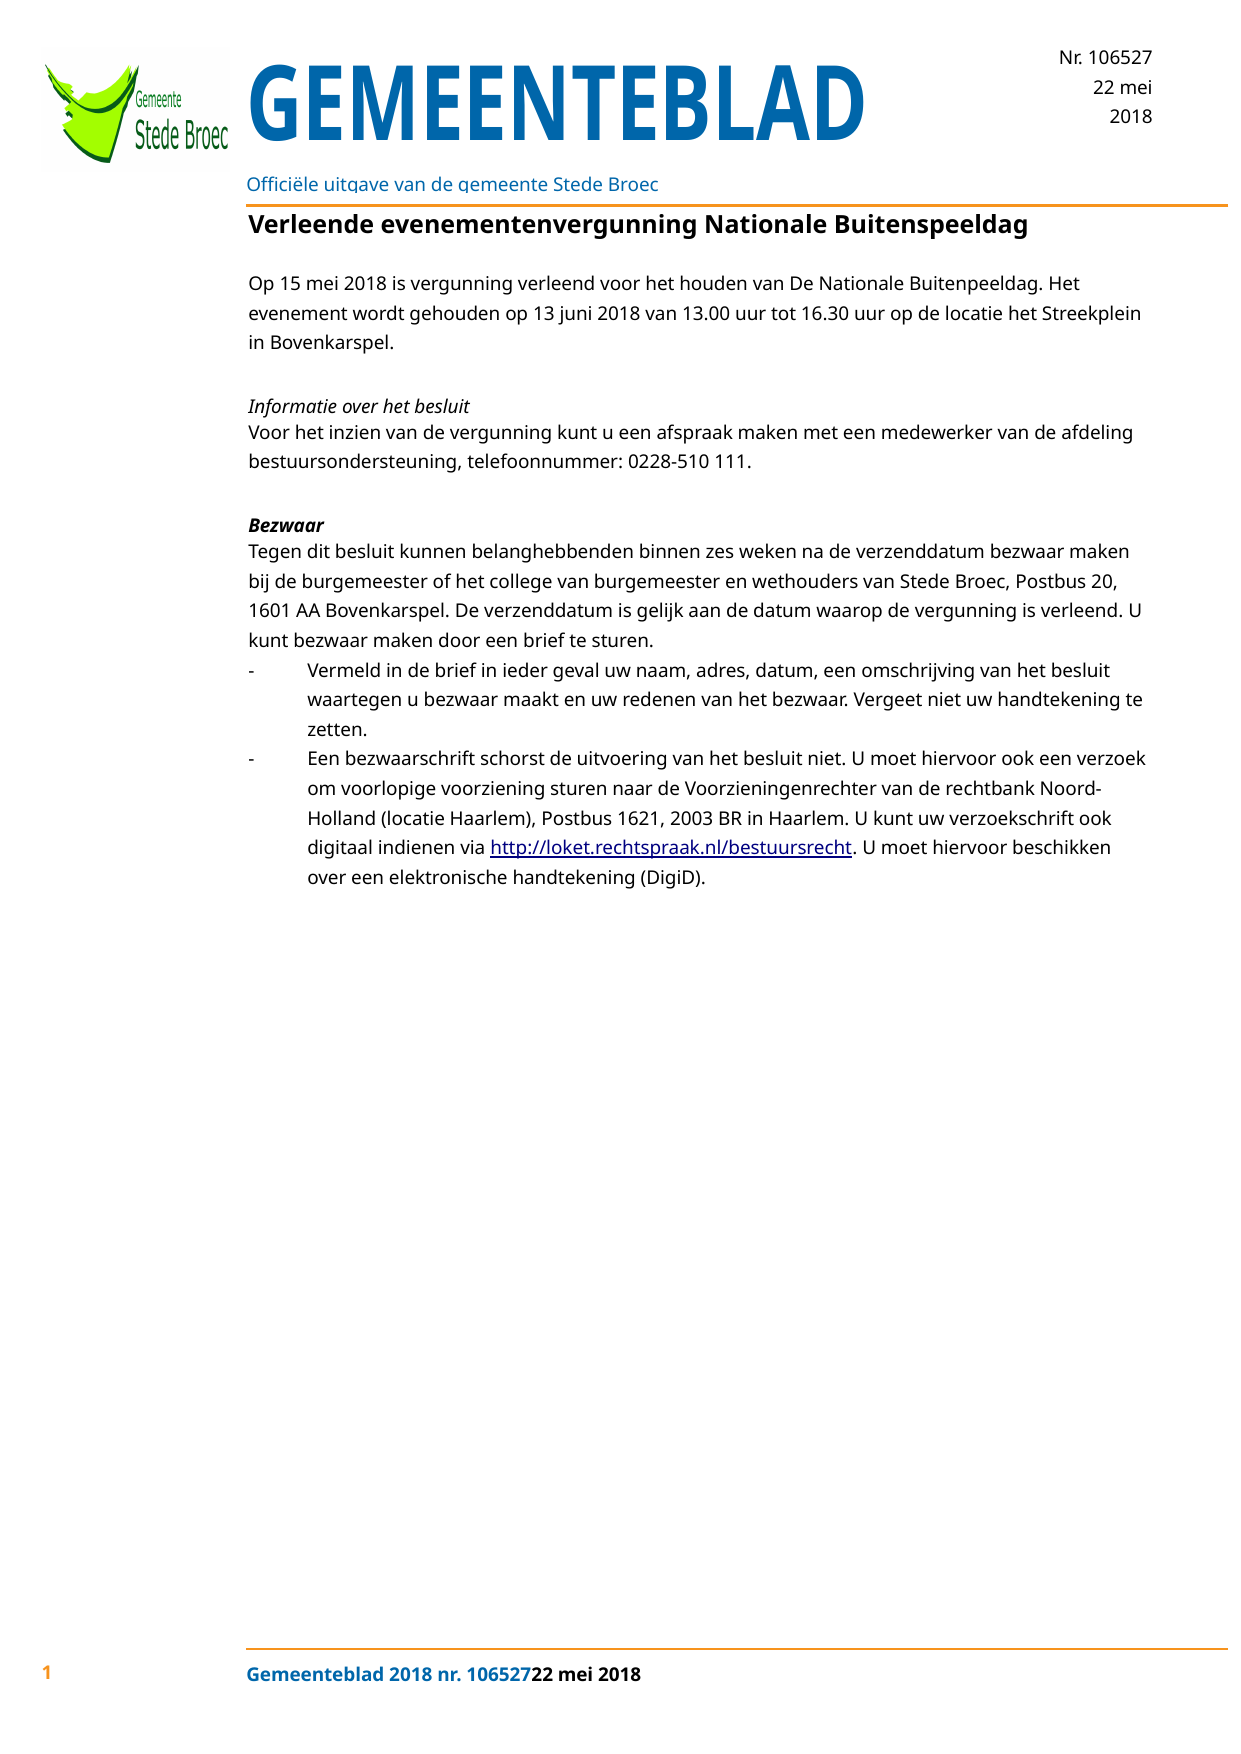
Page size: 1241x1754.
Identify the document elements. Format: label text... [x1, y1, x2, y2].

text Informatie over het besluit [248, 393, 1152, 419]
list Vermeld in de brief in ieder geval uw naam, adres, datum, een omschrijving van het besluit waartegen u bezwaar maakt en uw redenen van het bezwaar. Vergeet niet uw handtekening te zetten. [248, 657, 1152, 742]
text Bezwaar [248, 513, 1152, 538]
list Een bezwaarschrift schorst de uitvoering van het besluit niet. U moet hiervoor ook een verzoek om voorlopige voorziening sturen naar de Voorzieningenrechter van de rechtbank Noord-Holland (locatie Haarlem), Postbus 1621, 2003 BR in Haarlem. U kunt uw verzoekschrift ook digitaal indienen via http://loket.rechtspraak.nl/bestuursrecht. U moet hiervoor beschikken over een elektronische handtekening (DigiD). [248, 746, 1152, 889]
picture [41, 47, 231, 172]
text Verleende evenementenvergunning Nationale Buitenspeeldag [248, 207, 1152, 241]
text Tegen dit besluit kunnen belanghebbenden binnen zes weken na de verzenddatum bezwaar maken bij de burgemeester of het college van burgemeester en wethouders van Stede Broec, Postbus 20, 1601 AA Bovenkarspel. De verzenddatum is gelijk aan de datum waarop de vergunning is verleend. U kunt bezwaar maken door een brief te sturen. [248, 538, 1152, 653]
text Op 15 mei 2018 is vergunning verleend voor het houden van De Nationale Buitenpeeldag. Het evenement wordt gehouden op 13 juni 2018 van 13.00 uur tot 16.30 uur op de locatie het Streekplein in Bovenkarspel. [248, 270, 1152, 355]
text Voor het inzien van de vergunning kunt u een afspraak maken met een medewerker van de afdeling bestuursondersteuning, telefoonnummer: 0228-510 111. [248, 419, 1152, 474]
